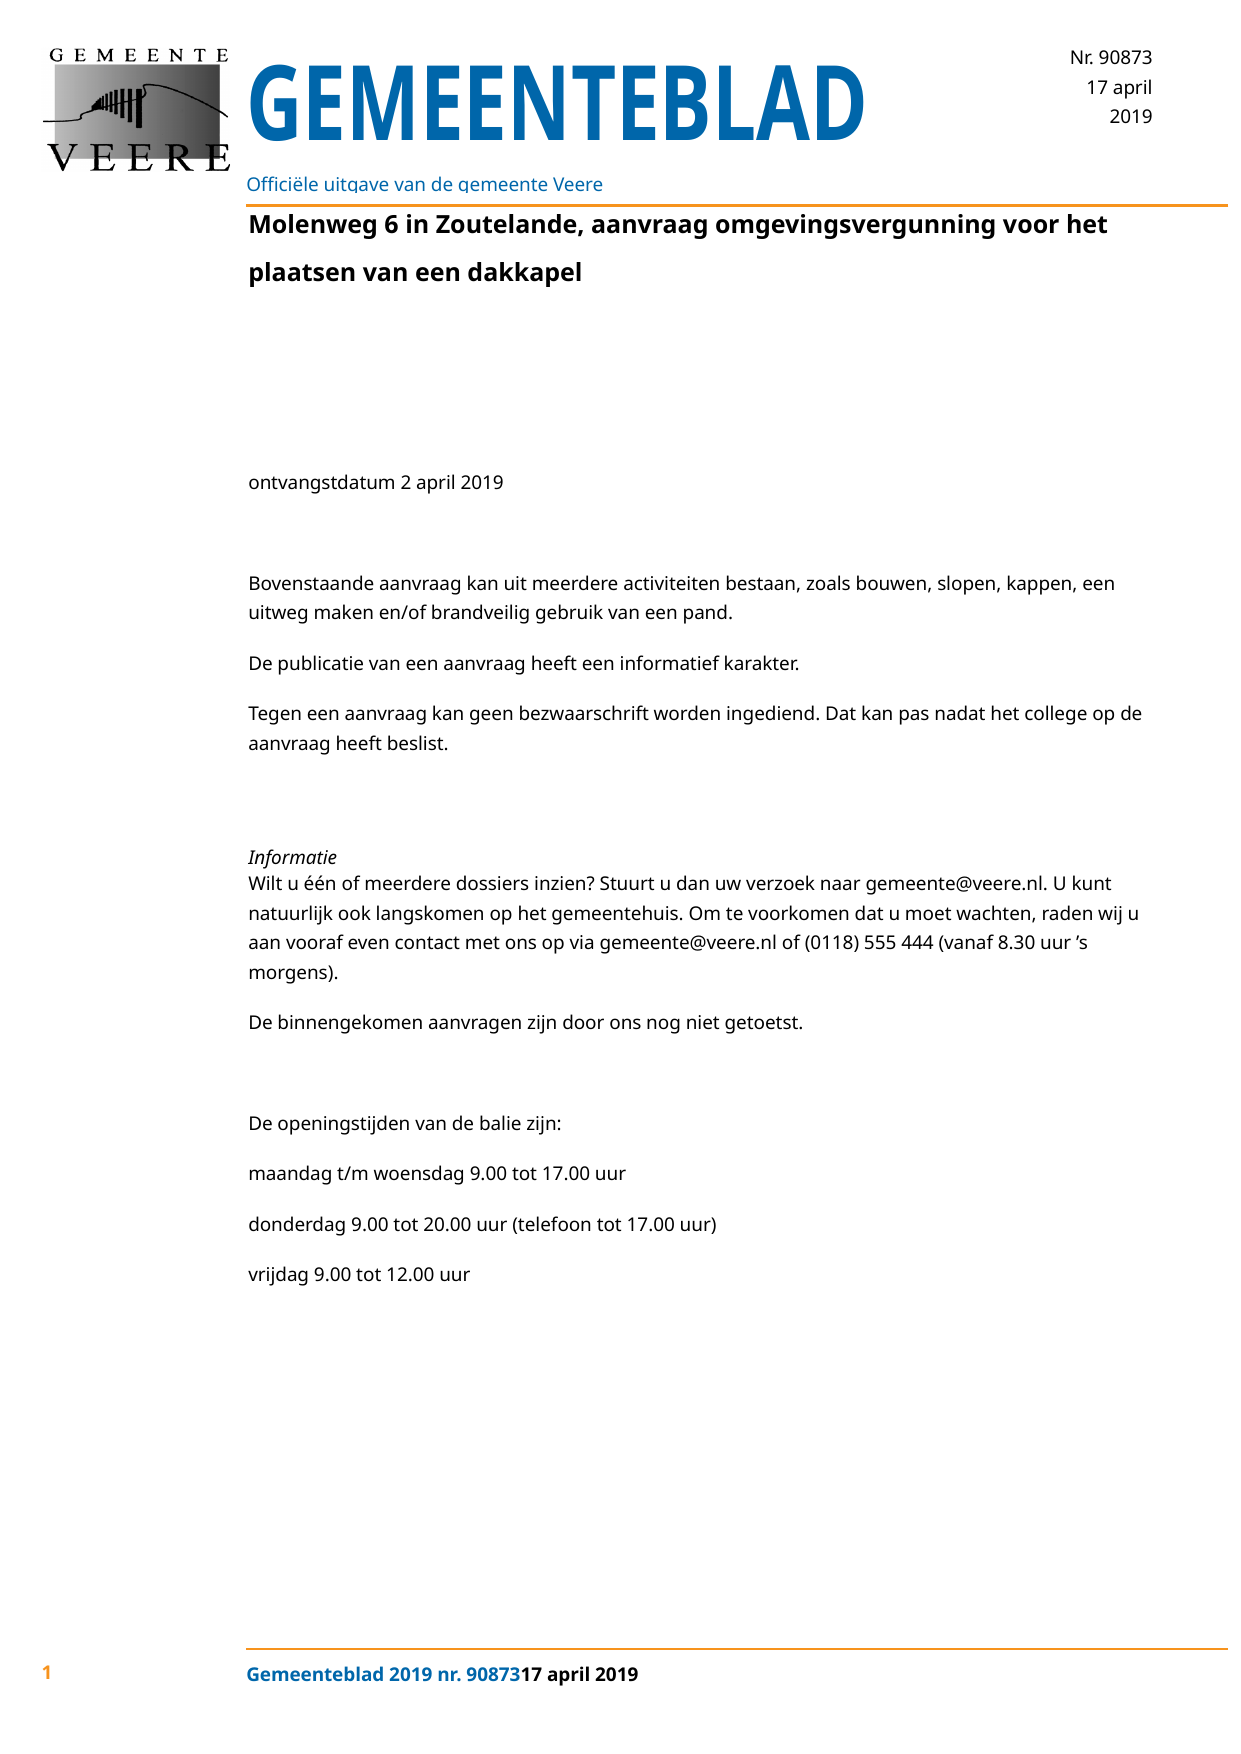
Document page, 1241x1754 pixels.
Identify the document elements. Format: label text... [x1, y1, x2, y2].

text De openingstijden van de balie zijn: [248, 1110, 1152, 1136]
text Wilt u één of meerdere dossiers inzien? Stuurt u dan uw verzoek naar gemeente@veere.nl. U kunt natuurlijk ook langskomen op het gemeentehuis. Om te voorkomen dat u moet wachten, raden wij u aan vooraf even contact met ons op via gemeente@veere.nl of (0118) 555 444 (vanaf 8.30 uur ’s morgens). [248, 870, 1152, 984]
text De publicatie van een aanvraag heeft een informatief karakter. [248, 650, 1152, 676]
text Molenweg 6 in Zoutelande, aanvraag omgevingsvergunning voor het plaatsen van een dakkapel [248, 207, 1152, 288]
text donderdag 9.00 tot 20.00 uur (telefoon tot 17.00 uur) [248, 1211, 1152, 1237]
text maandag t/m woensdag 9.00 tot 17.00 uur [248, 1161, 1152, 1186]
text ontvangstdatum 2 april 2019 [248, 469, 1152, 495]
text De binnengekomen aanvragen zijn door ons nog niet getoetst. [248, 1009, 1152, 1035]
text Informatie [248, 844, 1152, 870]
text Bovenstaande aanvraag kan uit meerdere activiteiten bestaan, zoals bouwen, slopen, kappen, een uitweg maken en/of brandveilig gebruik van een pand. [248, 570, 1152, 625]
text vrijdag 9.00 tot 12.00 uur [248, 1261, 1152, 1287]
picture [41, 47, 231, 172]
text Tegen een aanvraag kan geen bezwaarschrift worden ingediend. Dat kan pas nadat het college op de aanvraag heeft beslist. [248, 700, 1152, 756]
